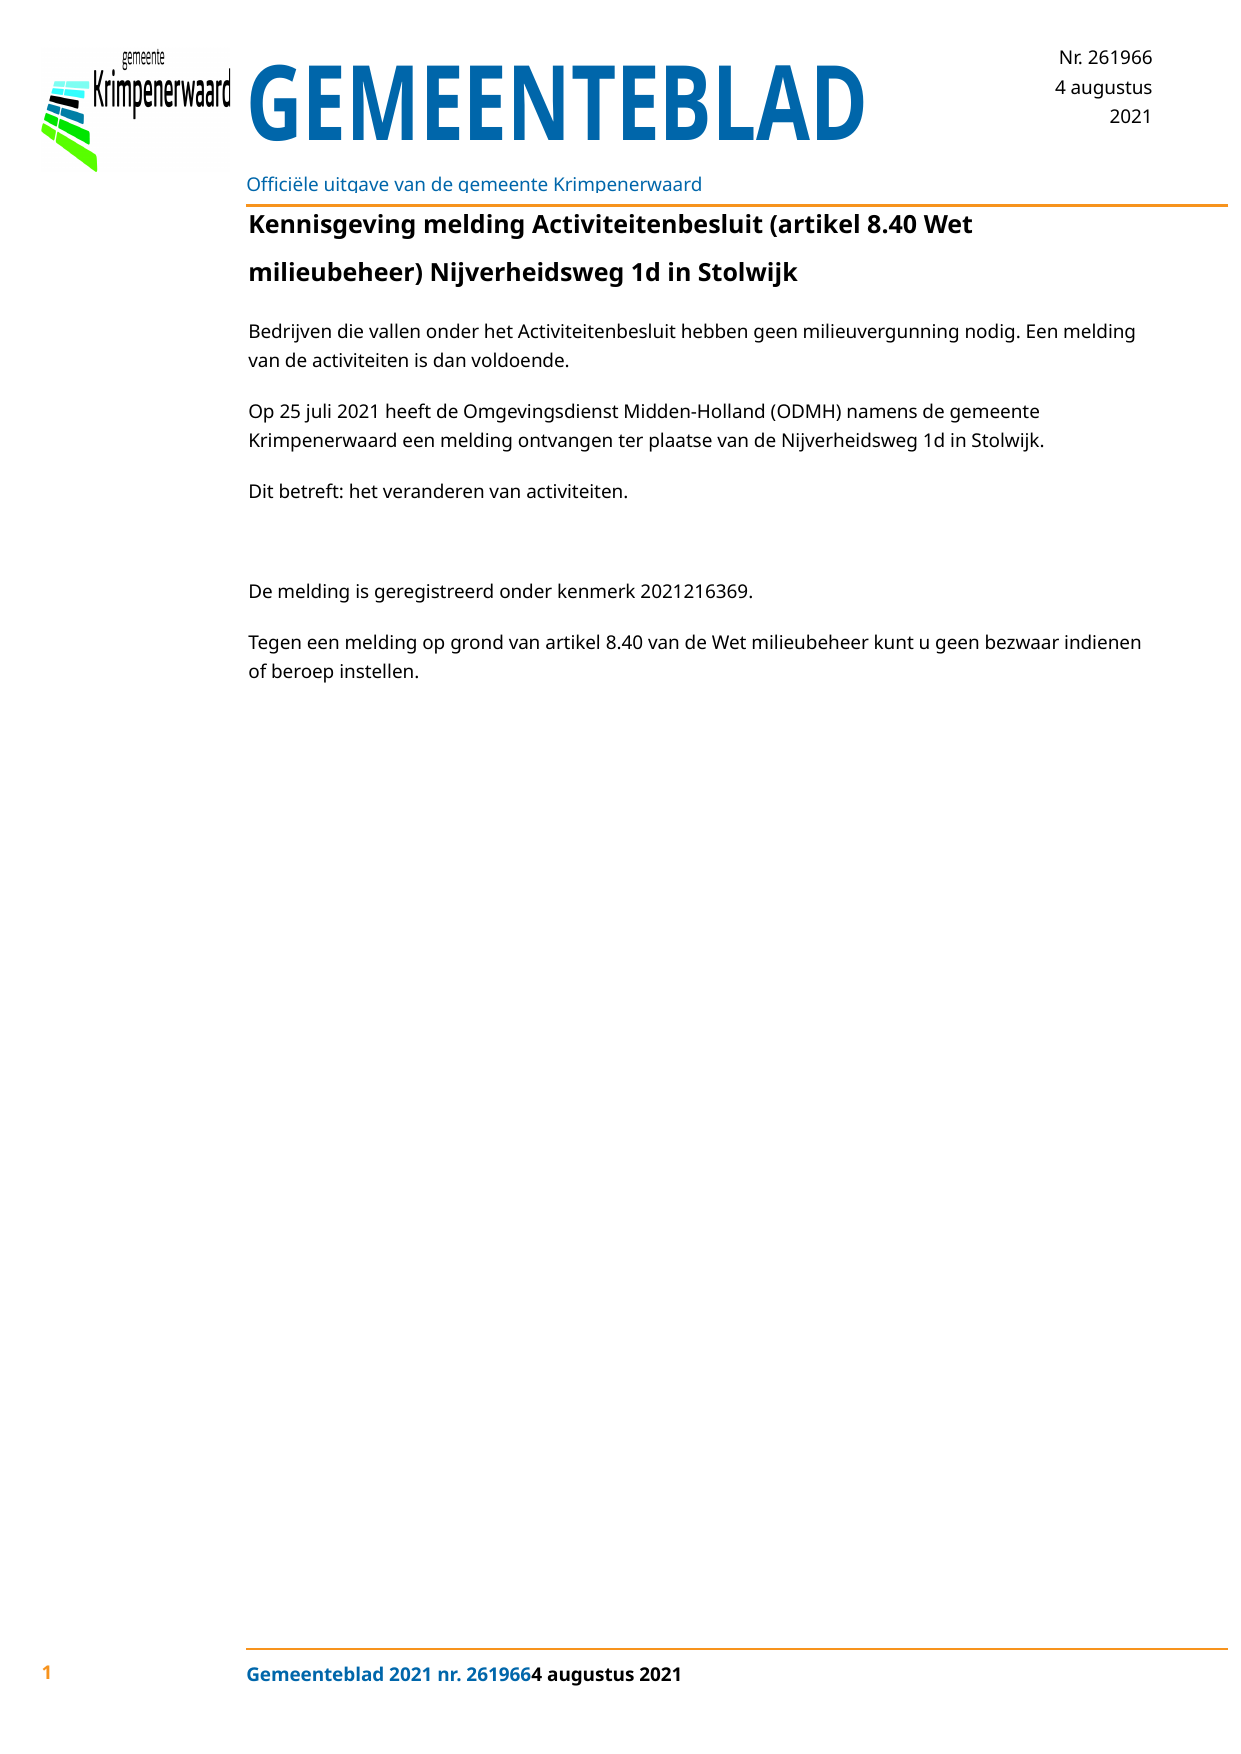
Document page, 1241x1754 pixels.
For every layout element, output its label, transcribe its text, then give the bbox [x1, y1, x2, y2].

text De melding is geregistreerd onder kenmerk 2021216369. [248, 579, 1152, 604]
text Op 25 juli 2021 heeft de Omgevingsdienst Midden-Holland (ODMH) namens de gemeente Krimpenerwaard een melding ontvangen ter plaatse van de Nijverheidsweg 1d in Stolwijk. [248, 398, 1152, 453]
text Tegen een melding op grond van artikel 8.40 van de Wet milieubeheer kunt u geen bezwaar indienen of beroep instellen. [248, 629, 1152, 684]
text Dit betreft: het veranderen van activiteiten. [248, 478, 1152, 504]
text Bedrijven die vallen onder het Activiteitenbesluit hebben geen milieuvergunning nodig. Een melding van de activiteiten is dan voldoende. [248, 318, 1152, 373]
picture [41, 47, 231, 172]
text Kennisgeving melding Activiteitenbesluit (artikel 8.40 Wet milieubeheer) Nijverheidsweg 1d in Stolwijk [248, 207, 1152, 288]
